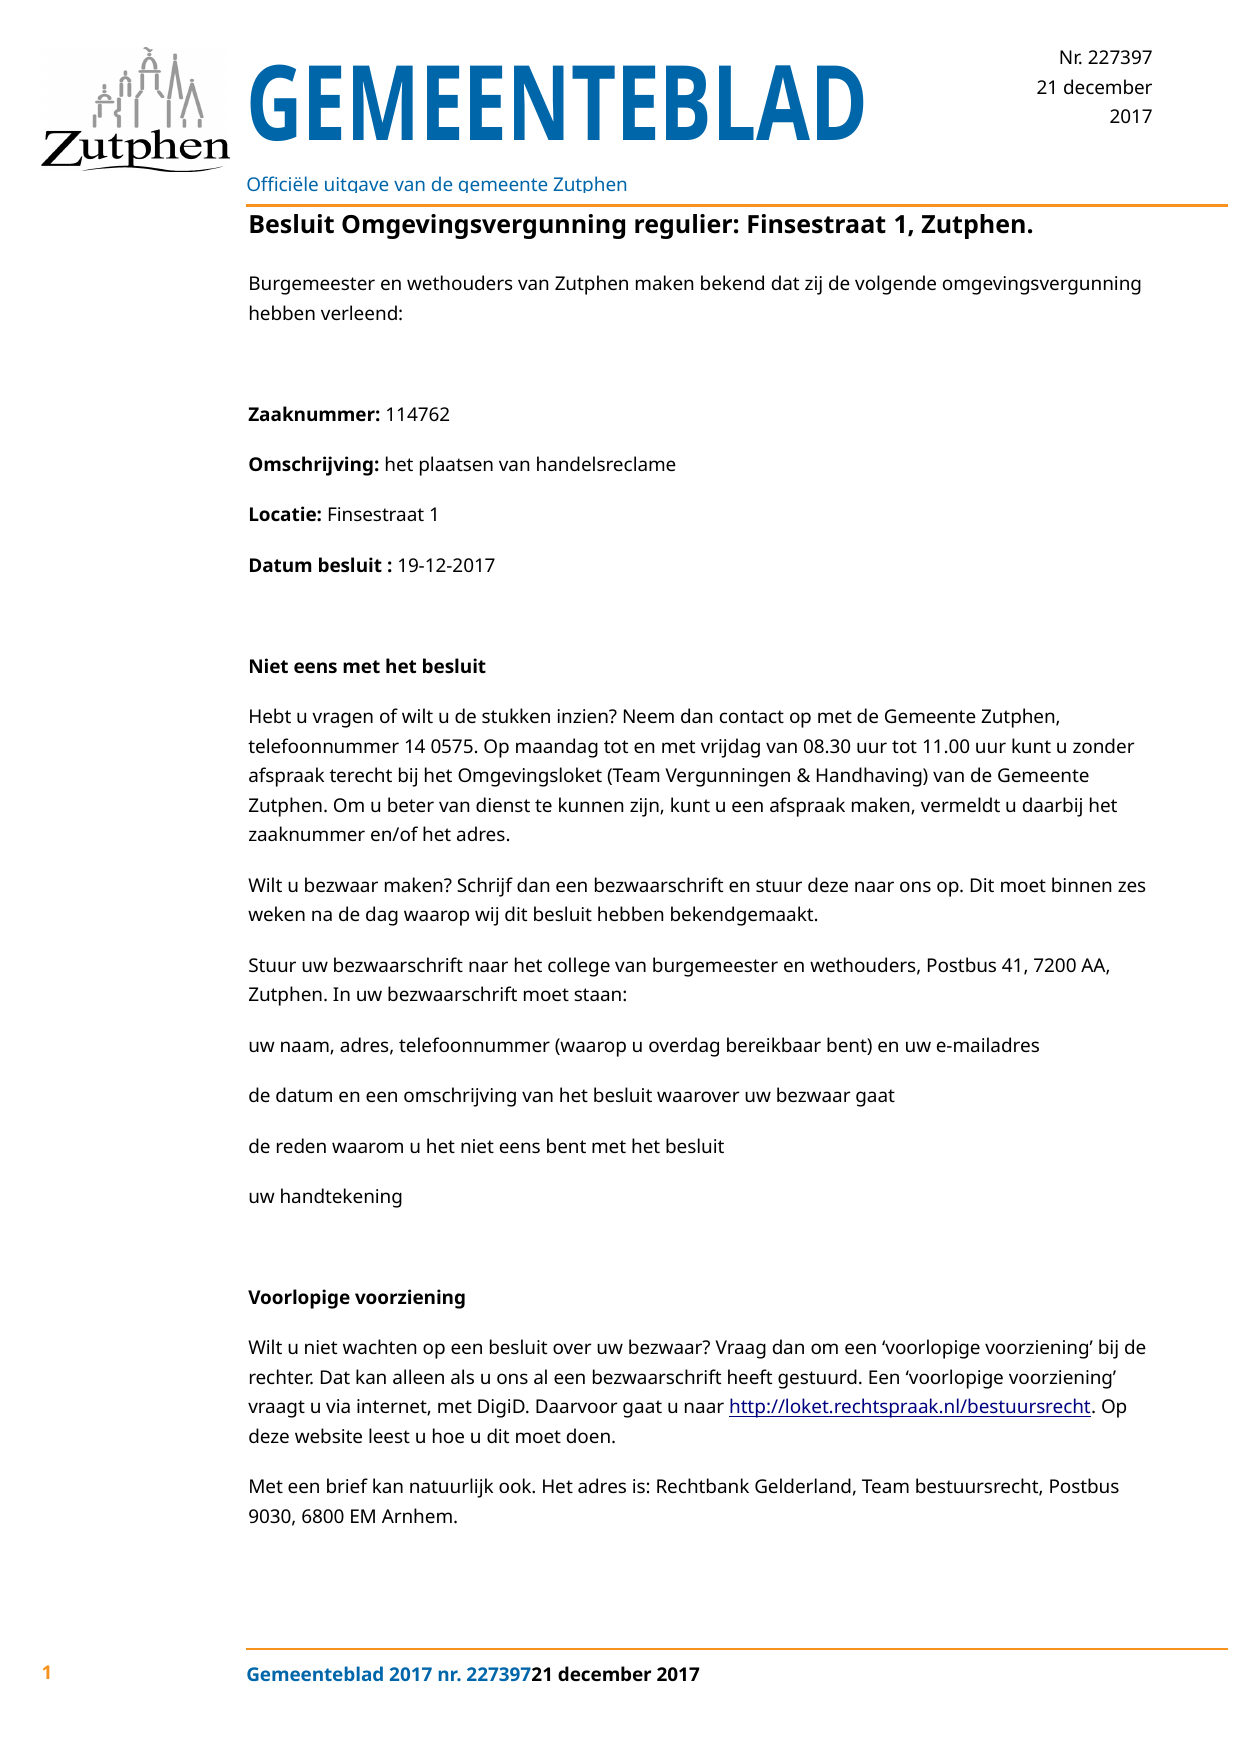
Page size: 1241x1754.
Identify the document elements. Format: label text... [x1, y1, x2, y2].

text Datum besluit : 19-12-2017 [248, 552, 1152, 578]
text Met een brief kan natuurlijk ook. Het adres is: Rechtbank Gelderland, Team bestuursrecht, Postbus 9030, 6800 EM Arnhem. [248, 1474, 1152, 1529]
text de reden waarom u het niet eens bent met het besluit [248, 1133, 1152, 1158]
text de datum en een omschrijving van het besluit waarover uw bezwaar gaat [248, 1082, 1152, 1108]
text uw handtekening [248, 1183, 1152, 1209]
text Besluit Omgevingsvergunning regulier: Finsestraat 1, Zutphen. [248, 207, 1152, 241]
text uw naam, adres, telefoonnummer (waarop u overdag bereikbaar bent) en uw e-mailadres [248, 1032, 1152, 1058]
text Wilt u niet wachten op een besluit over uw bezwaar? Vraag dan om een ‘voorlopige voorziening’ bij de rechter. Dat kan alleen als u ons al een bezwaarschrift heeft gestuurd. Een ‘voorlopige voorziening’ vraagt u via internet, met DigiD. Daarvoor gaat u naar http://loket.rechtspraak.nl/bestuursrecht. Op deze website leest u hoe u dit moet doen. [248, 1334, 1152, 1449]
text Burgemeester en wethouders van Zutphen maken bekend dat zij de volgende omgevingsvergunning hebben verleend: [248, 270, 1152, 326]
text Stuur uw bezwaarschrift naar het college van burgemeester en wethouders, Postbus 41, 7200 AA, Zutphen. In uw bezwaarschrift moet staan: [248, 952, 1152, 1007]
text Wilt u bezwaar maken? Schrijf dan een bezwaarschrift en stuur deze naar ons op. Dit moet binnen zes weken na de dag waarop wij dit besluit hebben bekendgemaakt. [248, 872, 1152, 927]
text Voorlopige voorziening [248, 1284, 1152, 1310]
picture [41, 47, 231, 172]
text Hebt u vragen of wilt u de stukken inzien? Neem dan contact op met de Gemeente Zutphen, telefoonnummer 14 0575. Op maandag tot en met vrijdag van 08.30 uur tot 11.00 uur kunt u zonder afspraak terecht bij het Omgevingsloket (Team Vergunningen & Handhaving) van de Gemeente Zutphen. Om u beter van dienst te kunnen zijn, kunt u een afspraak maken, vermeldt u daarbij het zaaknummer en/of het adres. [248, 703, 1152, 847]
text Zaaknummer: 114762 [248, 401, 1152, 426]
text Locatie: Finsestraat 1 [248, 502, 1152, 527]
text Niet eens met het besluit [248, 653, 1152, 678]
text Omschrijving: het plaatsen van handelsreclame [248, 451, 1152, 477]
